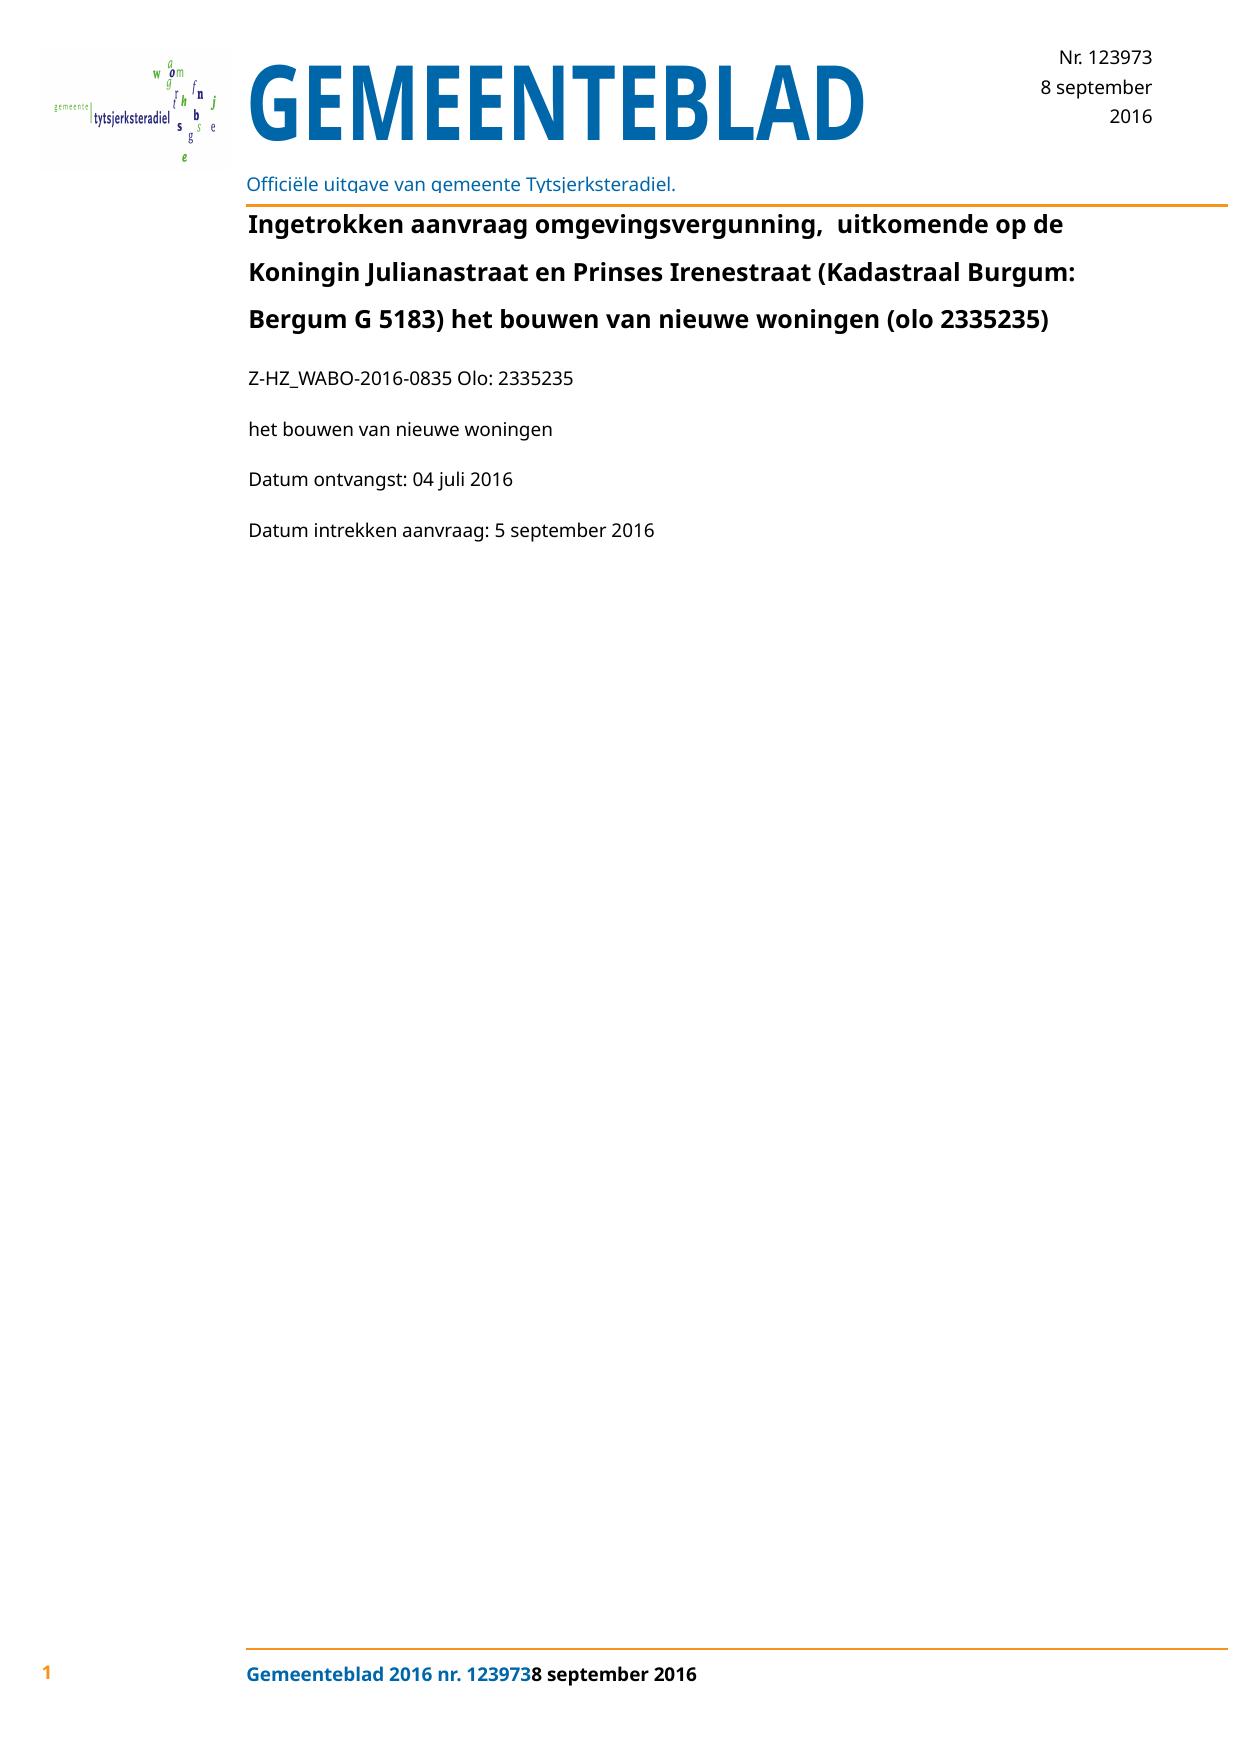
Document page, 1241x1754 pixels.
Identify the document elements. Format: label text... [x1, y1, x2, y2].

text het bouwen van nieuwe woningen [248, 416, 1152, 442]
text Datum intrekken aanvraag: 5 september 2016 [248, 517, 1152, 542]
picture [41, 47, 231, 172]
text Z-HZ_WABO-2016-0835 Olo: 2335235 [248, 366, 1152, 391]
text Ingetrokken aanvraag omgevingsvergunning, uitkomende op de Koningin Julianastraat en Prinses Irenestraat (Kadastraal Burgum: Bergum G 5183) het bouwen van nieuwe woningen (olo 2335235) [248, 207, 1152, 336]
text Datum ontvangst: 04 juli 2016 [248, 466, 1152, 492]
